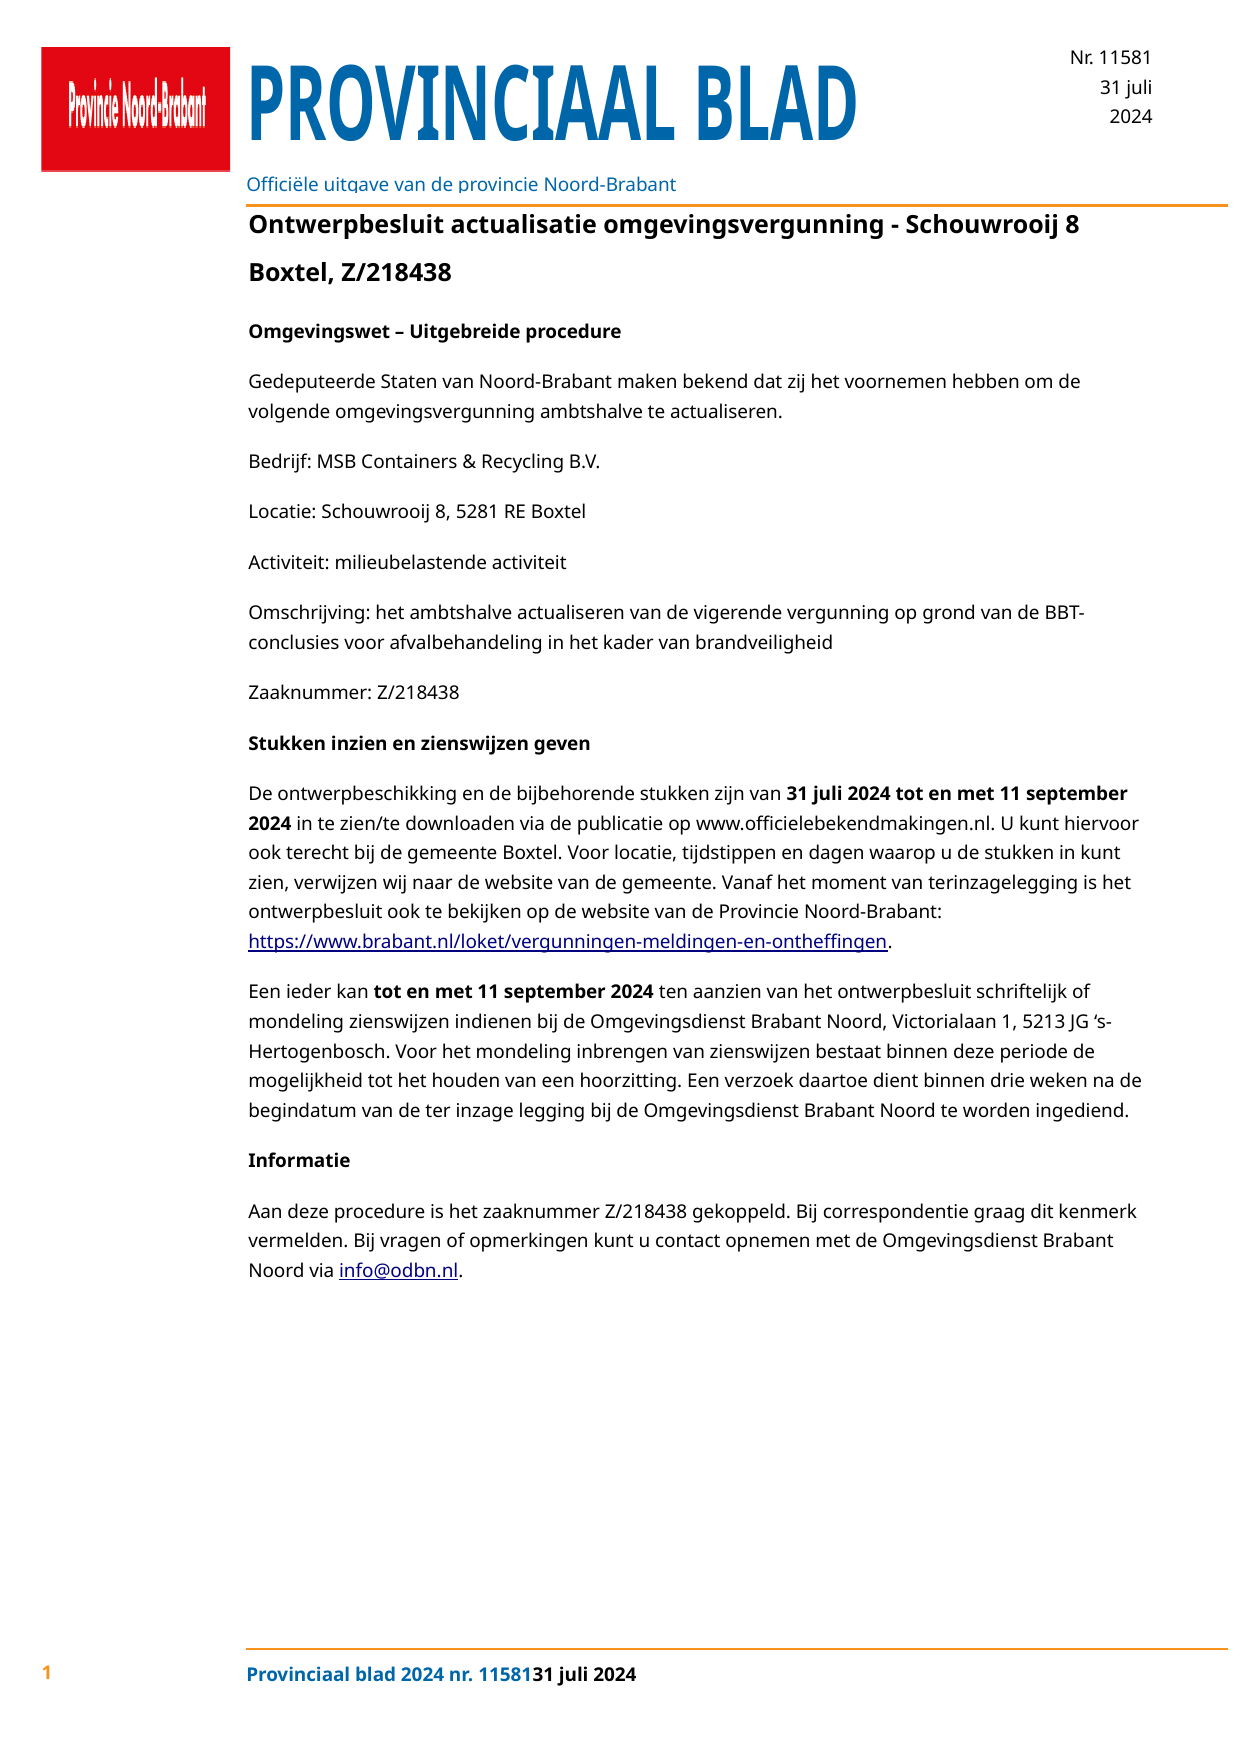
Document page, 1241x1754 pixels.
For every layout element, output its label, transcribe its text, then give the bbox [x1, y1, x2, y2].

text Gedeputeerde Staten van Noord-Brabant maken bekend dat zij het voornemen hebben om de volgende omgevingsvergunning ambtshalve te actualiseren. [248, 368, 1152, 424]
text Stukken inzien en zienswijzen geven [248, 730, 1152, 756]
text Aan deze procedure is het zaaknummer Z/218438 gekoppeld. Bij correspondentie graag dit kenmerk vermelden. Bij vragen of opmerkingen kunt u contact opnemen met de Omgevingsdienst Brabant Noord via info@odbn.nl. [248, 1198, 1152, 1283]
text Informatie [248, 1147, 1152, 1173]
picture [41, 47, 231, 172]
text De ontwerpbeschikking en de bijbehorende stukken zijn van 31 juli 2024 tot en met 11 september 2024 in te zien/te downloaden via de publicatie op www.officielebekendmakingen.nl. U kunt hiervoor ook terecht bij de gemeente Boxtel. Voor locatie, tijdstippen en dagen waarop u de stukken in kunt zien, verwijzen wij naar de website van de gemeente. Vanaf het moment van terinzagelegging is het ontwerpbesluit ook te bekijken op de website van de Provincie Noord-Brabant: https://www.brabant.nl/loket/vergunningen-meldingen-en-ontheffingen. [248, 780, 1152, 954]
text Omschrijving: het ambtshalve actualiseren van de vigerende vergunning op grond van de BBT- conclusies voor afvalbehandeling in het kader van brandveiligheid [248, 599, 1152, 655]
text Activiteit: milieubelastende activiteit [248, 549, 1152, 575]
text Ontwerpbesluit actualisatie omgevingsvergunning - Schouwrooij 8 Boxtel, Z/218438 [248, 207, 1152, 288]
text Een ieder kan tot en met 11 september 2024 ten aanzien van het ontwerpbesluit schriftelijk of mondeling zienswijzen indienen bij de Omgevingsdienst Brabant Noord, Victorialaan 1, 5213 JG ‘s-Hertogenbosch. Voor het mondeling inbrengen van zienswijzen bestaat binnen deze periode de mogelijkheid tot het houden van een hoorzitting. Een verzoek daartoe dient binnen drie weken na de begindatum van de ter inzage legging bij de Omgevingsdienst Brabant Noord te worden ingediend. [248, 979, 1152, 1123]
text Zaaknummer: Z/218438 [248, 679, 1152, 705]
text Omgevingswet – Uitgebreide procedure [248, 318, 1152, 344]
text Bedrijf: MSB Containers & Recycling B.V. [248, 448, 1152, 474]
text Locatie: Schouwrooij 8, 5281 RE Boxtel [248, 499, 1152, 524]
